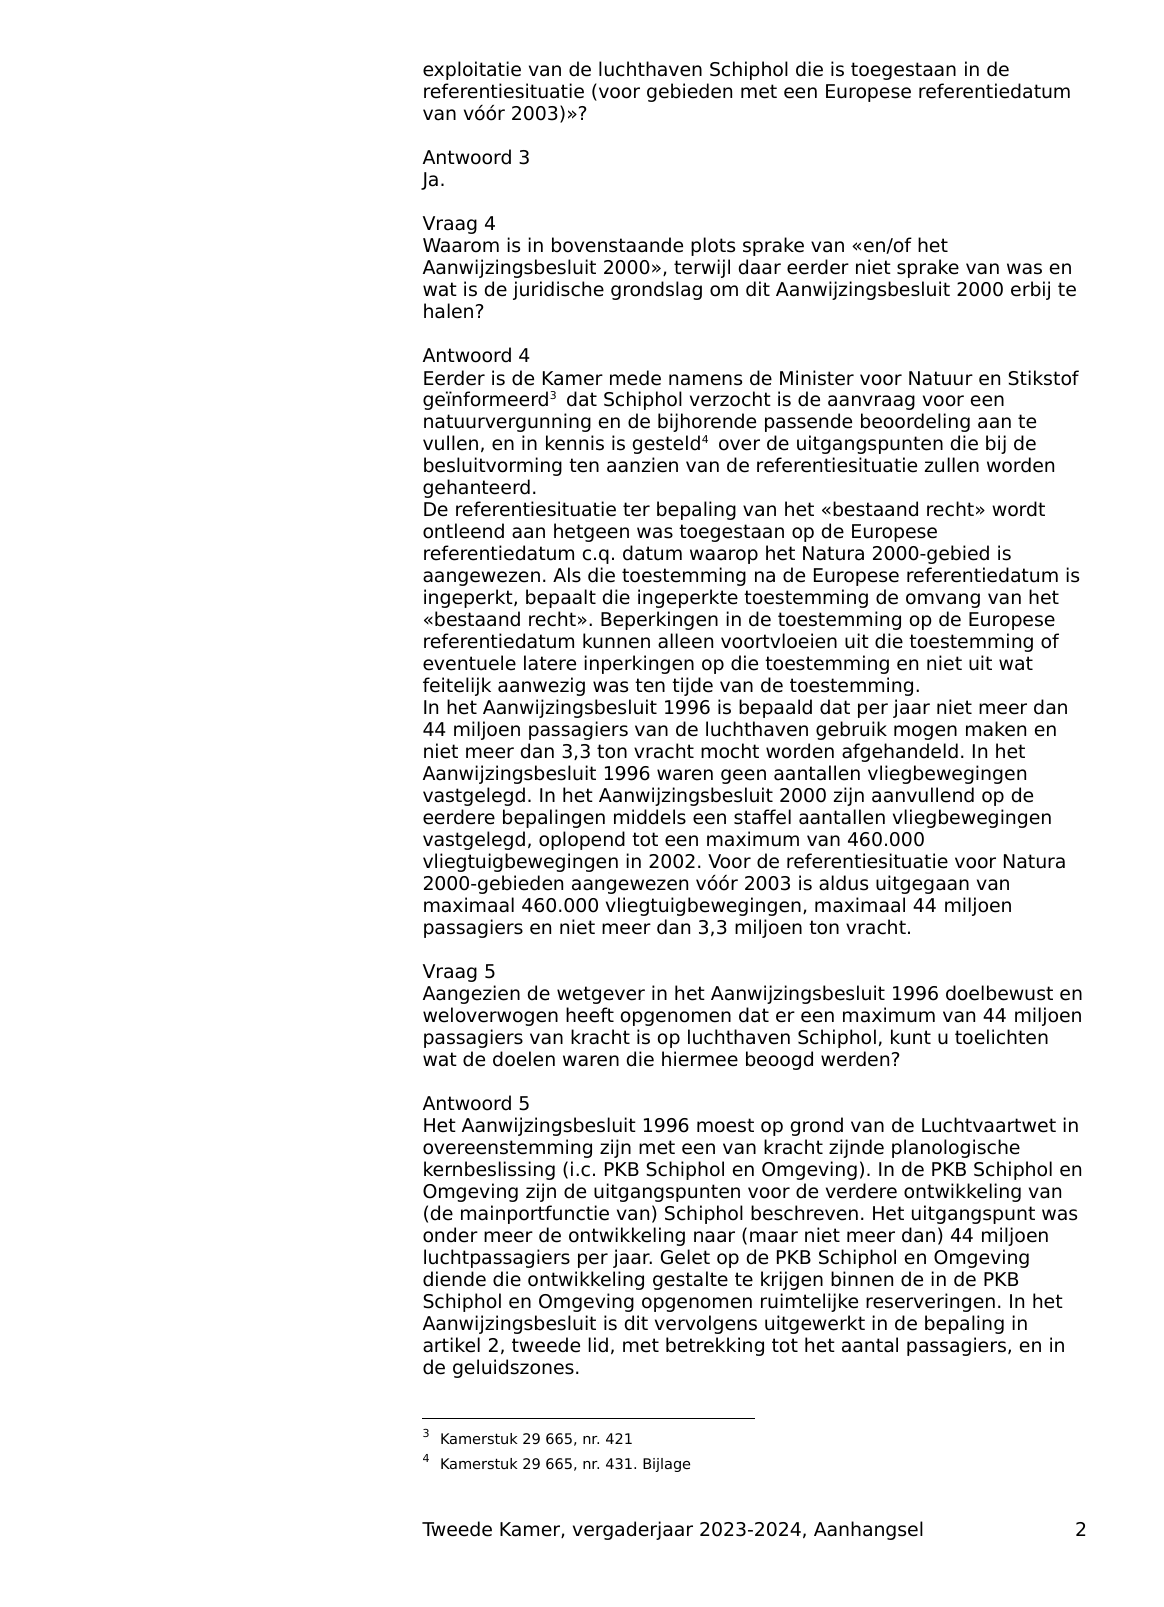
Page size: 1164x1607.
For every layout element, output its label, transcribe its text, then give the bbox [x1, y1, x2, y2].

text Aangezien de wetgever in het Aanwijzingsbesluit 1996 doelbewust en weloverwogen heeft opgenomen dat er een maximum van 44 miljoen passagiers van kracht is op luchthaven Schiphol, kunt u toelichten wat de doelen waren die hiermee beoogd werden? [422, 983, 1087, 1071]
text Kamerstuk 29 665, nr. 431. Bijlage [422, 1452, 1087, 1474]
text Waarom is in bovenstaande plots sprake van «en/of het Aanwijzingsbesluit 2000», terwijl daar eerder niet sprake van was en wat is de juridische grondslag om dit Aanwijzingsbesluit 2000 erbij te halen? [422, 235, 1087, 323]
text Antwoord 3 [422, 147, 1087, 169]
text Antwoord 4 [422, 345, 1087, 367]
text Eerder is de Kamer mede namens de Minister voor Natuur en Stikstof geïnformeerd dat Schiphol verzocht is de aanvraag voor een natuurvergunning en de bijhorende passende beoordeling aan te vullen, en in kennis is gesteld over de uitgangspunten die bij de besluitvorming ten aanzien van de referentiesituatie zullen worden gehanteerd. [422, 367, 1087, 499]
text Vraag 4 [422, 213, 1087, 235]
text De referentiesituatie ter bepaling van het «bestaand recht» wordt ontleend aan hetgeen was toegestaan op de Europese referentiedatum c.q. datum waarop het Natura 2000-gebied is aangewezen. Als die toestemming na de Europese referentiedatum is ingeperkt, bepaalt die ingeperkte toestemming de omvang van het «bestaand recht». Beperkingen in de toestemming op de Europese referentiedatum kunnen alleen voortvloeien uit die toestemming of eventuele latere inperkingen op die toestemming en niet uit wat feitelijk aanwezig was ten tijde van de toestemming. [422, 499, 1087, 697]
text exploitatie van de luchthaven Schiphol die is toegestaan in de referentiesituatie (voor gebieden met een Europese referentiedatum van vóór 2003)»? [422, 59, 1087, 125]
text Het Aanwijzingsbesluit 1996 moest op grond van de Luchtvaartwet in overeenstemming zijn met een van kracht zijnde planologische kernbeslissing (i.c. PKB Schiphol en Omgeving). In de PKB Schiphol en Omgeving zijn de uitgangspunten voor de verdere ontwikkeling van (de mainportfunctie van) Schiphol beschreven. Het uitgangspunt was onder meer de ontwikkeling naar (maar niet meer dan) 44 miljoen luchtpassagiers per jaar. Gelet op de PKB Schiphol en Omgeving diende die ontwikkeling gestalte te krijgen binnen de in de PKB Schiphol en Omgeving opgenomen ruimtelijke reserveringen. In het Aanwijzingsbesluit is dit vervolgens uitgewerkt in de bepaling in artikel 2, tweede lid, met betrekking tot het aantal passagiers, en in de geluidszones. [422, 1115, 1087, 1379]
text Kamerstuk 29 665, nr. 421 [422, 1427, 1087, 1449]
text Ja. [422, 169, 1087, 191]
text Vraag 5 [422, 961, 1087, 983]
text Antwoord 5 [422, 1093, 1087, 1115]
text In het Aanwijzingsbesluit 1996 is bepaald dat per jaar niet meer dan 44 miljoen passagiers van de luchthaven gebruik mogen maken en niet meer dan 3,3 ton vracht mocht worden afgehandeld. In het Aanwijzingsbesluit 1996 waren geen aantallen vliegbewegingen vastgelegd. In het Aanwijzingsbesluit 2000 zijn aanvullend op de eerdere bepalingen middels een staffel aantallen vliegbewegingen vastgelegd, oplopend tot een maximum van 460.000 vliegtuigbewegingen in 2002. Voor de referentiesituatie voor Natura 2000-gebieden aangewezen vóór 2003 is aldus uitgegaan van maximaal 460.000 vliegtuigbewegingen, maximaal 44 miljoen passagiers en niet meer dan 3,3 miljoen ton vracht. [422, 697, 1087, 939]
